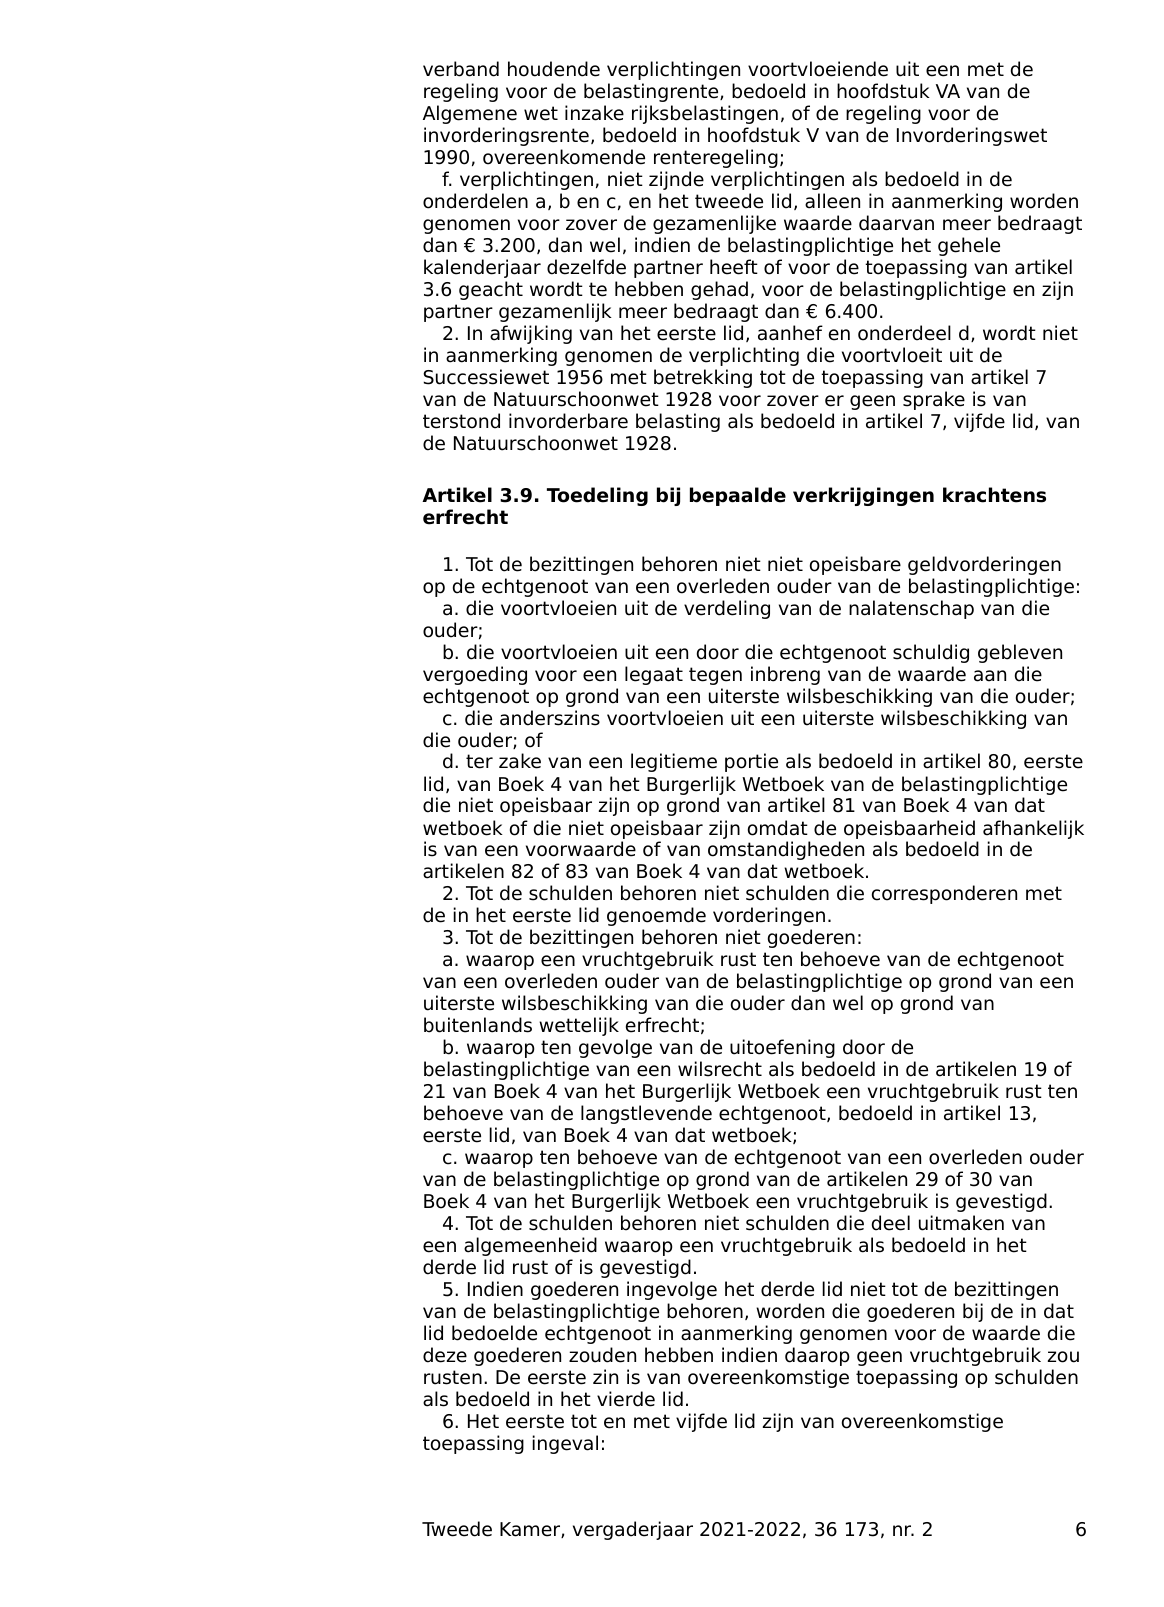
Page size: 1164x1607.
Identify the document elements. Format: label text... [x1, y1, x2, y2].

text a. waarop een vruchtgebruik rust ten behoeve van de echtgenoot van een overleden ouder van de belastingplichtige op grond van een uiterste wilsbeschikking van die ouder dan wel op grond van buitenlands wettelijk erfrecht; [422, 949, 1087, 1037]
text 1. Tot de bezittingen behoren niet niet opeisbare geldvorderingen op de echtgenoot van een overleden ouder van de belastingplichtige: [422, 554, 1087, 598]
text f. verplichtingen, niet zijnde verplichtingen als bedoeld in de onderdelen a, b en c, en het tweede lid, alleen in aanmerking worden genomen voor zover de gezamenlijke waarde daarvan meer bedraagt dan € 3.200, dan wel, indien de belastingplichtige het gehele kalenderjaar dezelfde partner heeft of voor de toepassing van artikel 3.6 geacht wordt te hebben gehad, voor de belastingplichtige en zijn partner gezamenlijk meer bedraagt dan € 6.400. [422, 169, 1087, 323]
text b. die voortvloeien uit een door die echtgenoot schuldig gebleven vergoeding voor een legaat tegen inbreng van de waarde aan die echtgenoot op grond van een uiterste wilsbeschikking van die ouder; [422, 642, 1087, 707]
text verband houdende verplichtingen voortvloeiende uit een met de regeling voor de belastingrente, bedoeld in hoofdstuk VA van de Algemene wet inzake rijksbelastingen, of de regeling voor de invorderingsrente, bedoeld in hoofdstuk V van de Invorderingswet 1990, overeenkomende renteregeling; [422, 59, 1087, 169]
text 3. Tot de bezittingen behoren niet goederen: [422, 927, 1087, 949]
text 6. Het eerste tot en met vijfde lid zijn van overeenkomstige toepassing ingeval: [422, 1411, 1087, 1455]
text a. die voortvloeien uit de verdeling van de nalatenschap van die ouder; [422, 598, 1087, 642]
text 2. Tot de schulden behoren niet schulden die corresponderen met de in het eerste lid genoemde vorderingen. [422, 883, 1087, 927]
subtitle Artikel 3.9. Toedeling bij bepaalde verkrijgingen krachtens erfrecht [422, 485, 1087, 529]
text 4. Tot de schulden behoren niet schulden die deel uitmaken van een algemeenheid waarop een vruchtgebruik als bedoeld in het derde lid rust of is gevestigd. [422, 1213, 1087, 1279]
text 2. In afwijking van het eerste lid, aanhef en onderdeel d, wordt niet in aanmerking genomen de verplichting die voortvloeit uit de Successiewet 1956 met betrekking tot de toepassing van artikel 7 van de Natuurschoonwet 1928 voor zover er geen sprake is van terstond invorderbare belasting als bedoeld in artikel 7, vijfde lid, van de Natuurschoonwet 1928. [422, 323, 1087, 455]
text c. waarop ten behoeve van de echtgenoot van een overleden ouder van de belastingplichtige op grond van de artikelen 29 of 30 van Boek 4 van het Burgerlijk Wetboek een vruchtgebruik is gevestigd. [422, 1147, 1087, 1213]
text d. ter zake van een legitieme portie als bedoeld in artikel 80, eerste lid, van Boek 4 van het Burgerlijk Wetboek van de belastingplichtige die niet opeisbaar zijn op grond van artikel 81 van Boek 4 van dat wetboek of die niet opeisbaar zijn omdat de opeisbaarheid afhankelijk is van een voorwaarde of van omstandigheden als bedoeld in de artikelen 82 of 83 van Boek 4 van dat wetboek. [422, 751, 1087, 883]
text c. die anderszins voortvloeien uit een uiterste wilsbeschikking van die ouder; of [422, 707, 1087, 751]
text 5. Indien goederen ingevolge het derde lid niet tot de bezittingen van de belastingplichtige behoren, worden die goederen bij de in dat lid bedoelde echtgenoot in aanmerking genomen voor de waarde die deze goederen zouden hebben indien daarop geen vruchtgebruik zou rusten. De eerste zin is van overeenkomstige toepassing op schulden als bedoeld in het vierde lid. [422, 1279, 1087, 1411]
text b. waarop ten gevolge van de uitoefening door de belastingplichtige van een wilsrecht als bedoeld in de artikelen 19 of 21 van Boek 4 van het Burgerlijk Wetboek een vruchtgebruik rust ten behoeve van de langstlevende echtgenoot, bedoeld in artikel 13, eerste lid, van Boek 4 van dat wetboek; [422, 1037, 1087, 1147]
